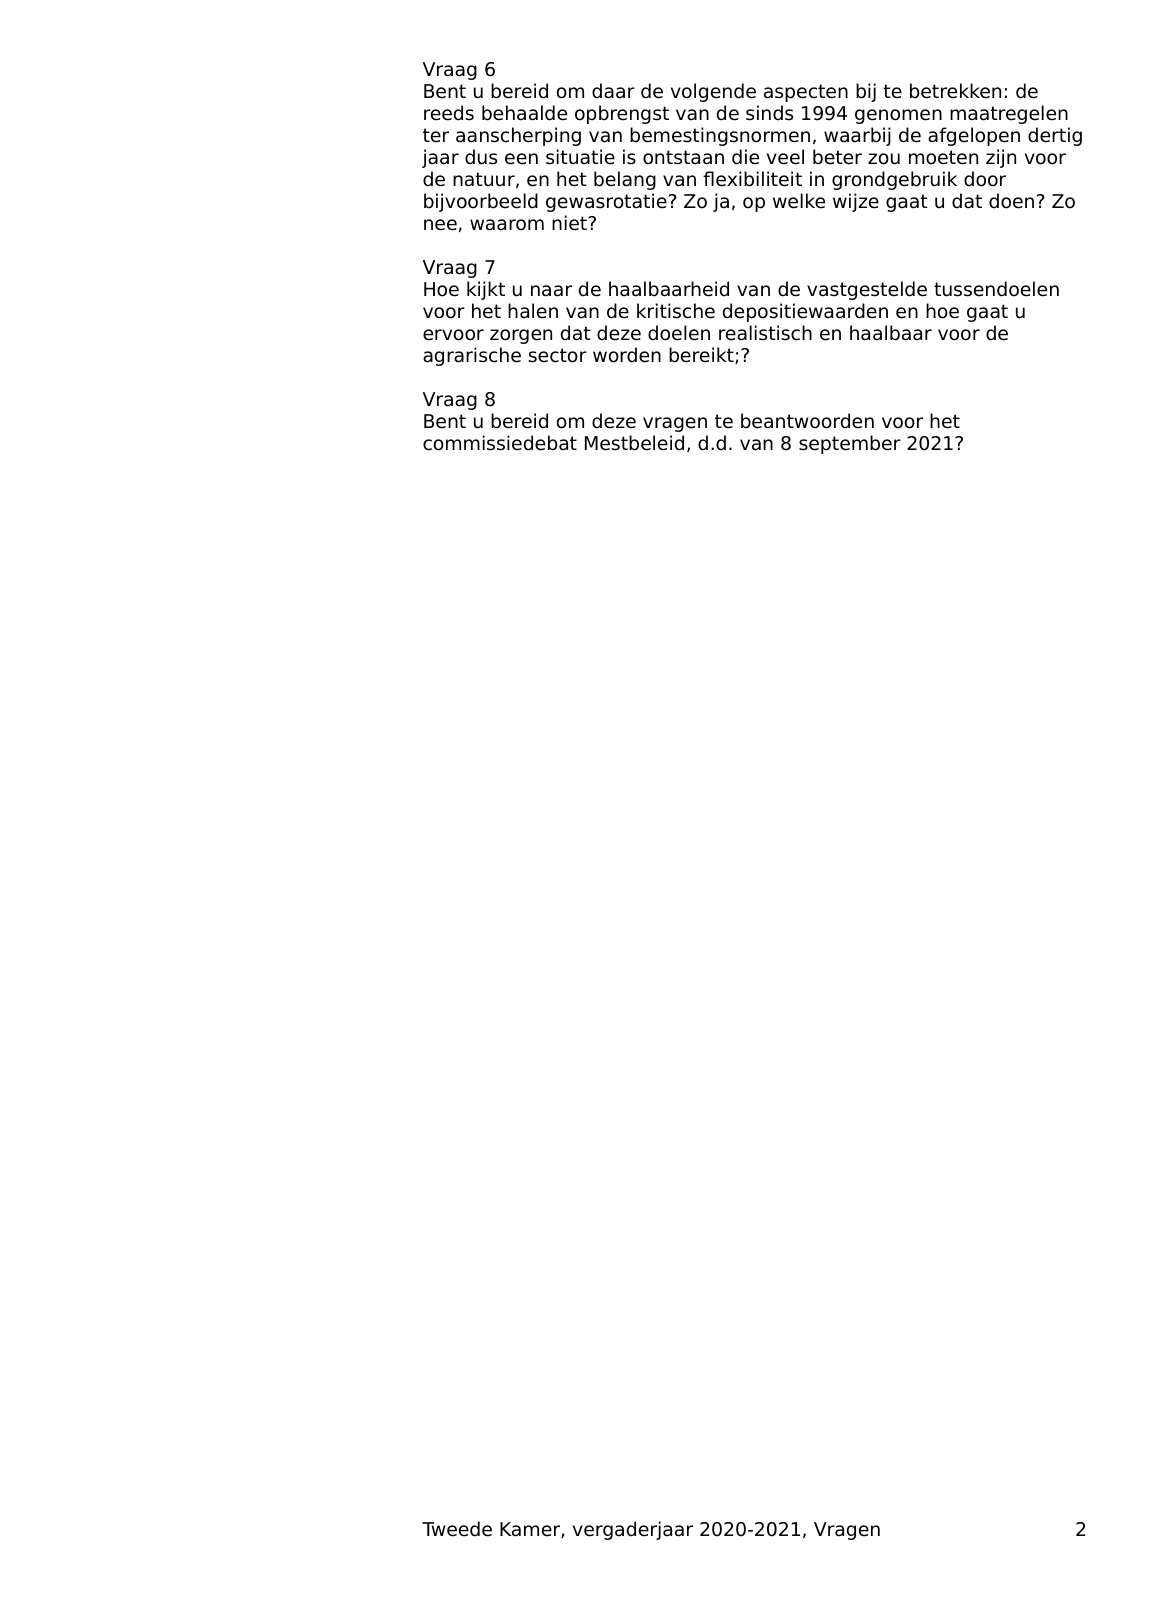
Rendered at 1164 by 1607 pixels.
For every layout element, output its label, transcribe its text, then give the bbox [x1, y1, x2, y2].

text Vraag 8 [422, 389, 1087, 411]
text Hoe kijkt u naar de haalbaarheid van de vastgestelde tussendoelen voor het halen van de kritische depositiewaarden en hoe gaat u ervoor zorgen dat deze doelen realistisch en haalbaar voor de agrarische sector worden bereikt;? [422, 279, 1087, 367]
text Vraag 7 [422, 257, 1087, 279]
text Bent u bereid om daar de volgende aspecten bij te betrekken: de reeds behaalde opbrengst van de sinds 1994 genomen maatregelen ter aanscherping van bemestingsnormen, waarbij de afgelopen dertig jaar dus een situatie is ontstaan die veel beter zou moeten zijn voor de natuur, en het belang van flexibiliteit in grondgebruik door bijvoorbeeld gewasrotatie? Zo ja, op welke wijze gaat u dat doen? Zo nee, waarom niet? [422, 81, 1087, 235]
text Vraag 6 [422, 59, 1087, 81]
text Bent u bereid om deze vragen te beantwoorden voor het commissiedebat Mestbeleid, d.d. van 8 september 2021? [422, 411, 1087, 455]
